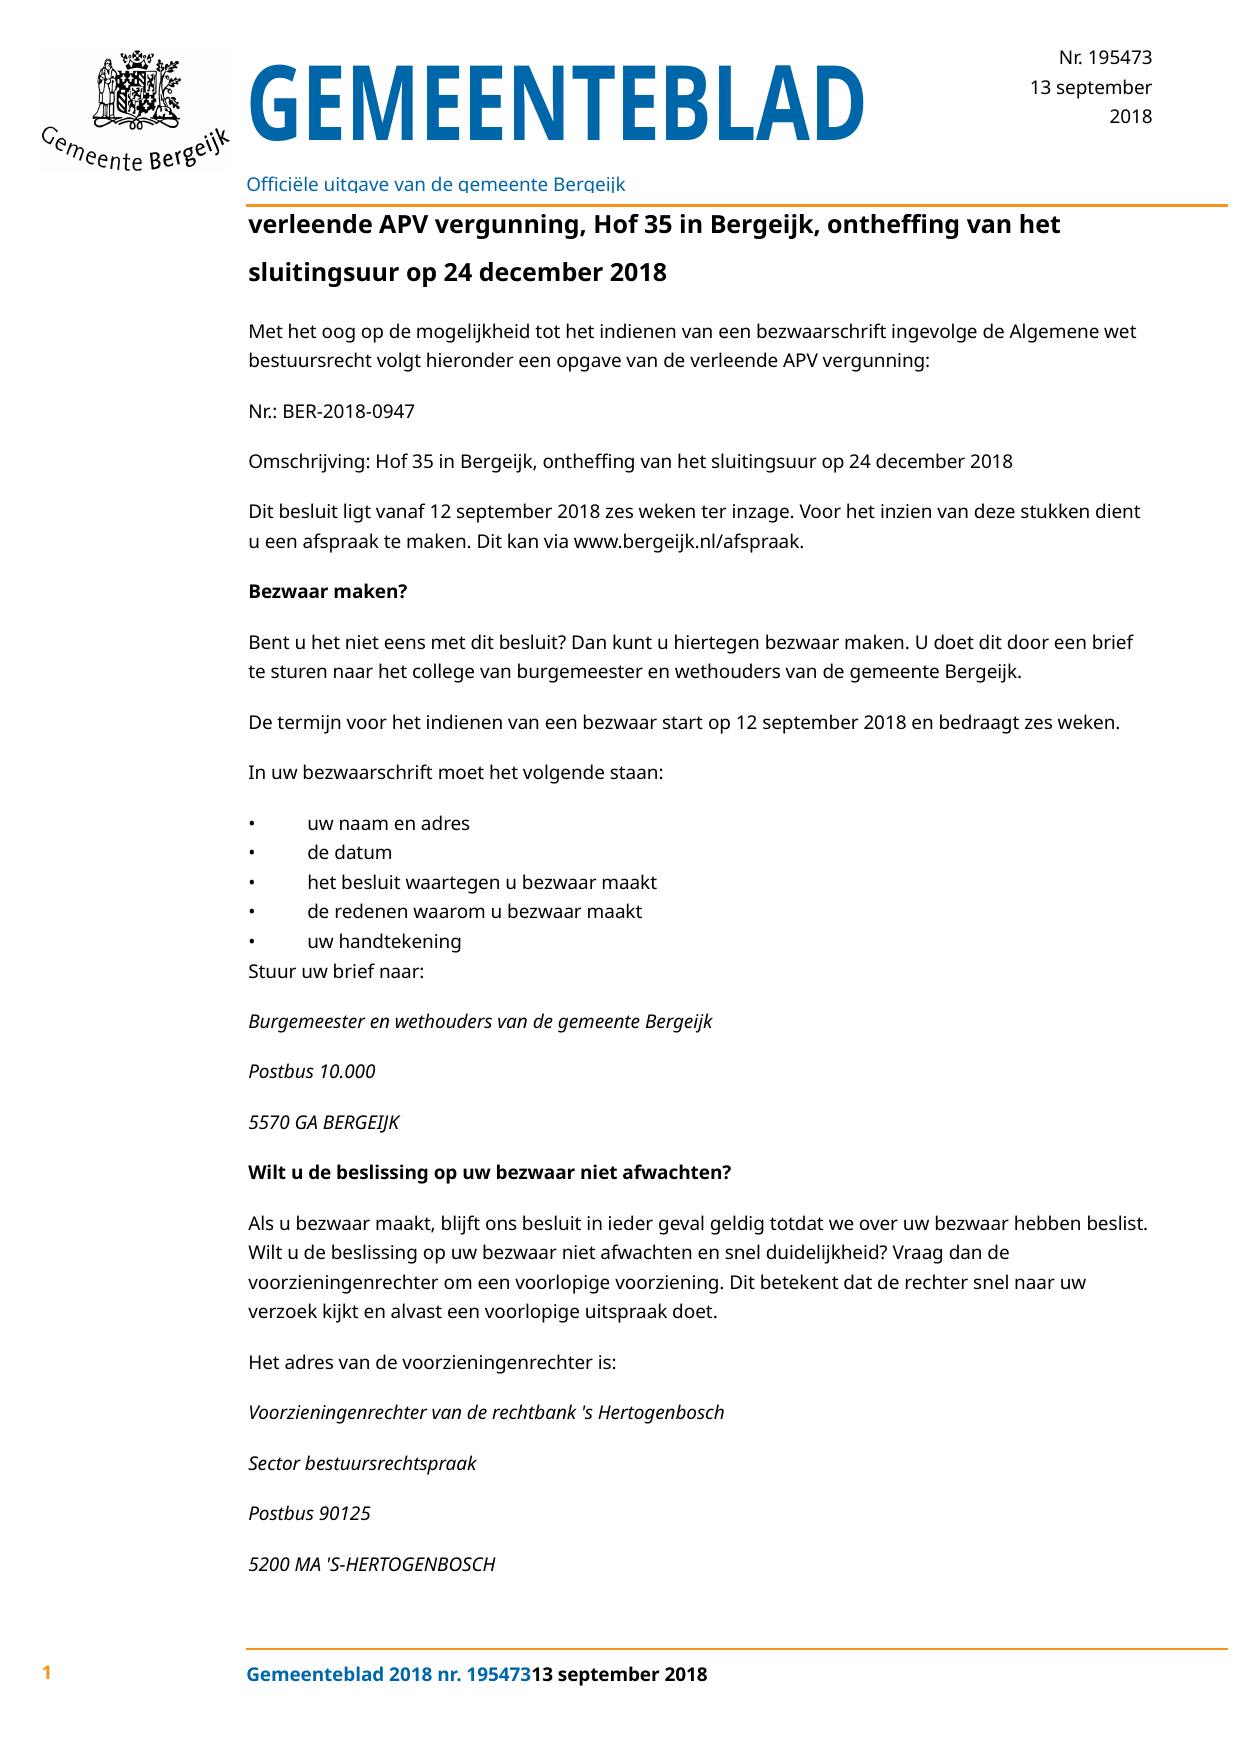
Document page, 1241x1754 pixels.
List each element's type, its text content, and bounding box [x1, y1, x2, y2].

list de redenen waarom u bezwaar maakt [248, 899, 1152, 924]
text Burgemeester en wethouders van de gemeente Bergeijk [248, 1008, 1152, 1034]
text Dit besluit ligt vanaf 12 september 2018 zes weken ter inzage. Voor het inzien van deze stukken dient u een afspraak te maken. Dit kan via www.bergeijk.nl/afspraak. [248, 499, 1152, 554]
text Nr.: BER-2018-0947 [248, 398, 1152, 424]
list uw handtekening [248, 928, 1152, 954]
text verleende APV vergunning, Hof 35 in Bergeijk, ontheffing van het sluitingsuur op 24 december 2018 [248, 207, 1152, 288]
text Sector bestuursrechtspraak [248, 1450, 1152, 1476]
list uw naam en adres [248, 810, 1152, 836]
picture [41, 47, 231, 172]
text Bent u het niet eens met dit besluit? Dan kunt u hiertegen bezwaar maken. U doet dit door een brief te sturen naar het college van burgemeester en wethouders van de gemeente Bergeijk. [248, 629, 1152, 684]
text Als u bezwaar maakt, blijft ons besluit in ieder geval geldig totdat we over uw bezwaar hebben beslist. Wilt u de beslissing op uw bezwaar niet afwachten en snel duidelijkheid? Vraag dan de voorzieningenrechter om een voorlopige voorziening. Dit betekent dat de rechter snel naar uw verzoek kijkt en alvast een voorlopige uitspraak doet. [248, 1210, 1152, 1324]
text Postbus 10.000 [248, 1059, 1152, 1084]
text In uw bezwaarschrift moet het volgende staan: [248, 759, 1152, 785]
text Omschrijving: Hof 35 in Bergeijk, ontheffing van het sluitingsuur op 24 december 2018 [248, 448, 1152, 474]
text De termijn voor het indienen van een bezwaar start op 12 september 2018 en bedraagt zes weken. [248, 709, 1152, 735]
text Het adres van de voorzieningenrechter is: [248, 1349, 1152, 1375]
list het besluit waartegen u bezwaar maakt [248, 869, 1152, 895]
text Wilt u de beslissing op uw bezwaar niet afwachten? [248, 1159, 1152, 1185]
text Met het oog op de mogelijkheid tot het indienen van een bezwaarschrift ingevolge de Algemene wet bestuursrecht volgt hieronder een opgave van de verleende APV vergunning: [248, 318, 1152, 373]
text 5570 GA BERGEIJK [248, 1109, 1152, 1135]
text Stuur uw brief naar: [248, 958, 1152, 984]
text Bezwaar maken? [248, 579, 1152, 604]
text 5200 MA 'S-HERTOGENBOSCH [248, 1551, 1152, 1577]
list de datum [248, 839, 1152, 865]
text Postbus 90125 [248, 1500, 1152, 1526]
text Voorzieningenrechter van de rechtbank 's Hertogenbosch [248, 1399, 1152, 1425]
